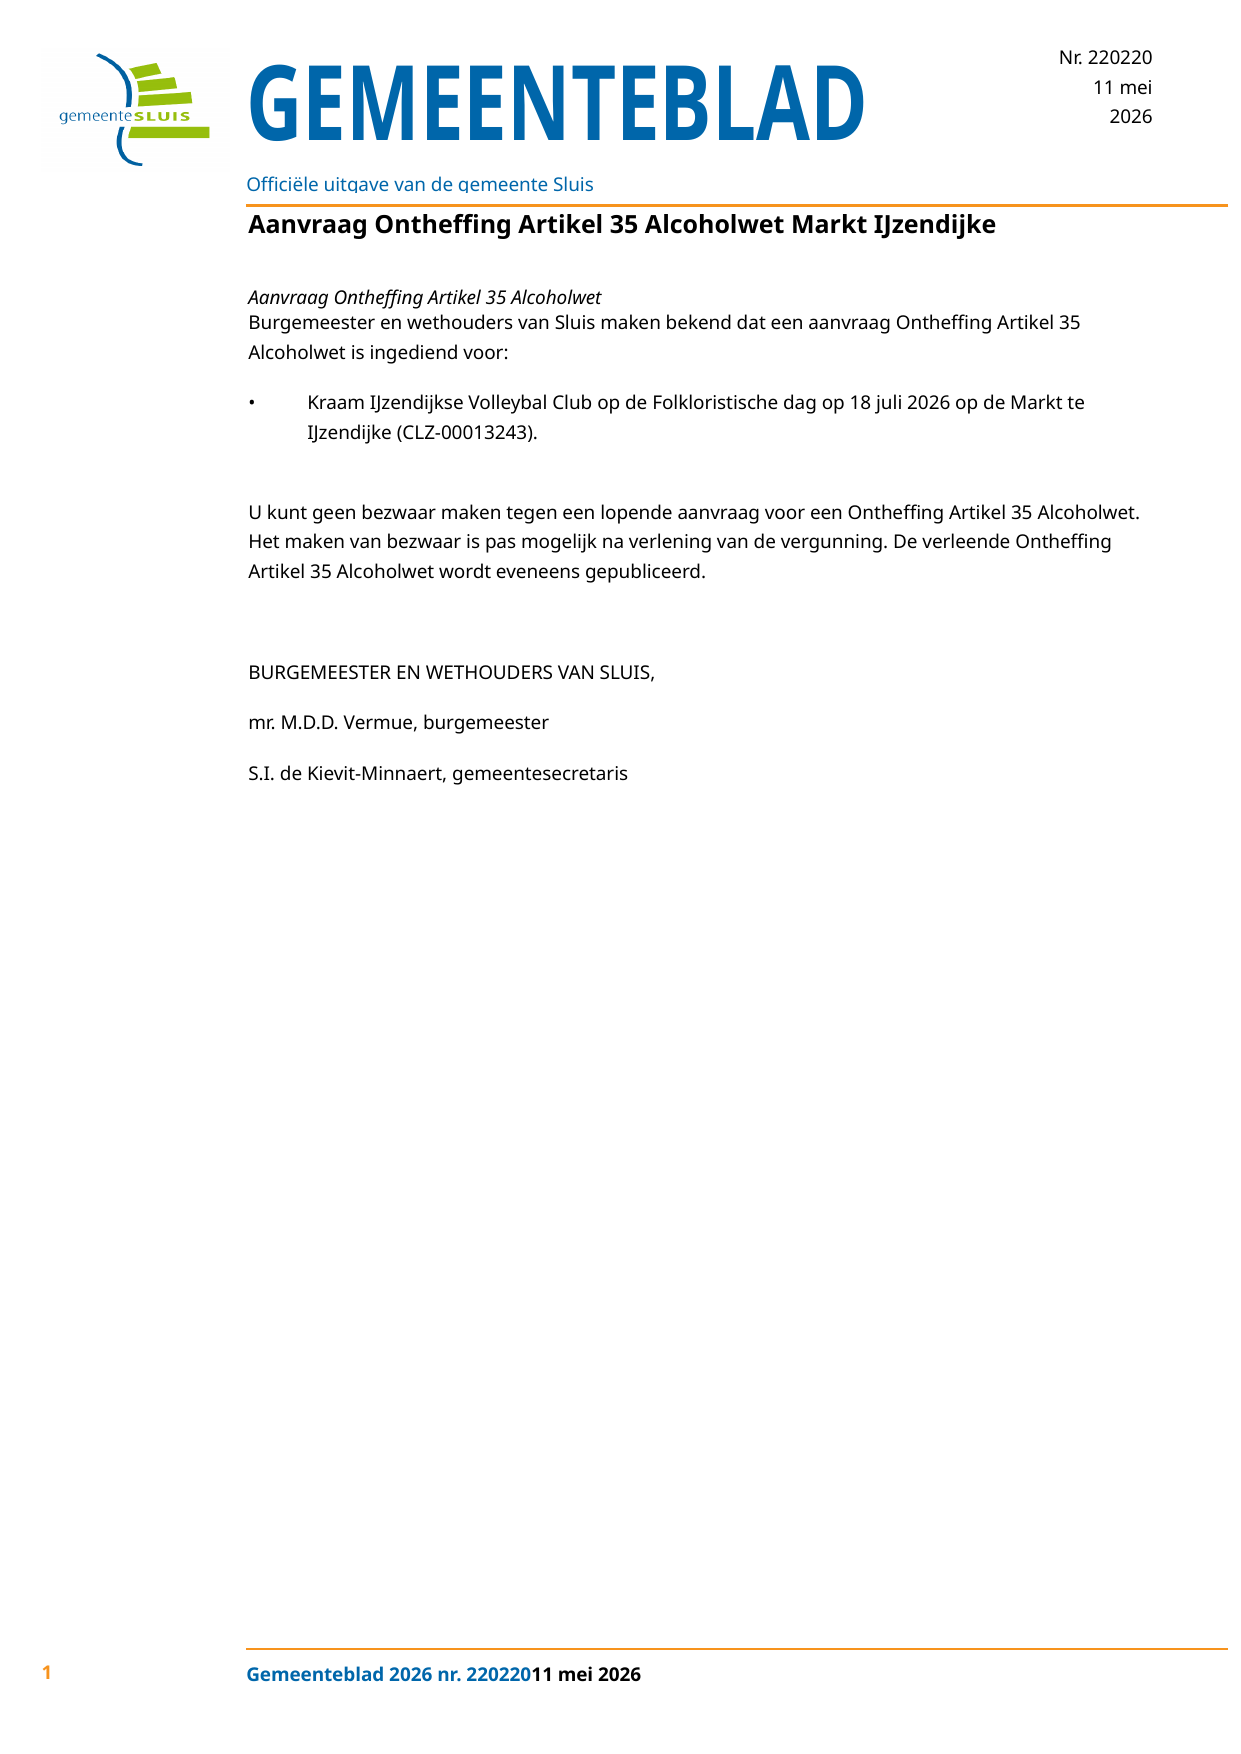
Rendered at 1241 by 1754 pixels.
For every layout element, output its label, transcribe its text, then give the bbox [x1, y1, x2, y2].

picture [41, 47, 231, 172]
text U kunt geen bezwaar maken tegen een lopende aanvraag voor een Ontheffing Artikel 35 Alcoholwet. Het maken van bezwaar is pas mogelijk na verlening van de vergunning. De verleende Ontheffing Artikel 35 Alcoholwet wordt eveneens gepubliceerd. [248, 499, 1152, 584]
text Burgemeester en wethouders van Sluis maken bekend dat een aanvraag Ontheffing Artikel 35 Alcoholwet is ingediend voor: [248, 309, 1152, 365]
text BURGEMEESTER EN WETHOUDERS VAN SLUIS, [248, 659, 1152, 685]
text Aanvraag Ontheffing Artikel 35 Alcoholwet [248, 284, 1152, 309]
text mr. M.D.D. Vermue, burgemeester [248, 709, 1152, 735]
list Kraam IJzendijkse Volleybal Club op de Folkloristische dag op 18 juli 2026 op de Markt te IJzendijke (CLZ-00013243). [248, 389, 1152, 445]
text S.I. de Kievit-Minnaert, gemeentesecretaris [248, 760, 1152, 786]
text Aanvraag Ontheffing Artikel 35 Alcoholwet Markt IJzendijke [248, 207, 1152, 241]
